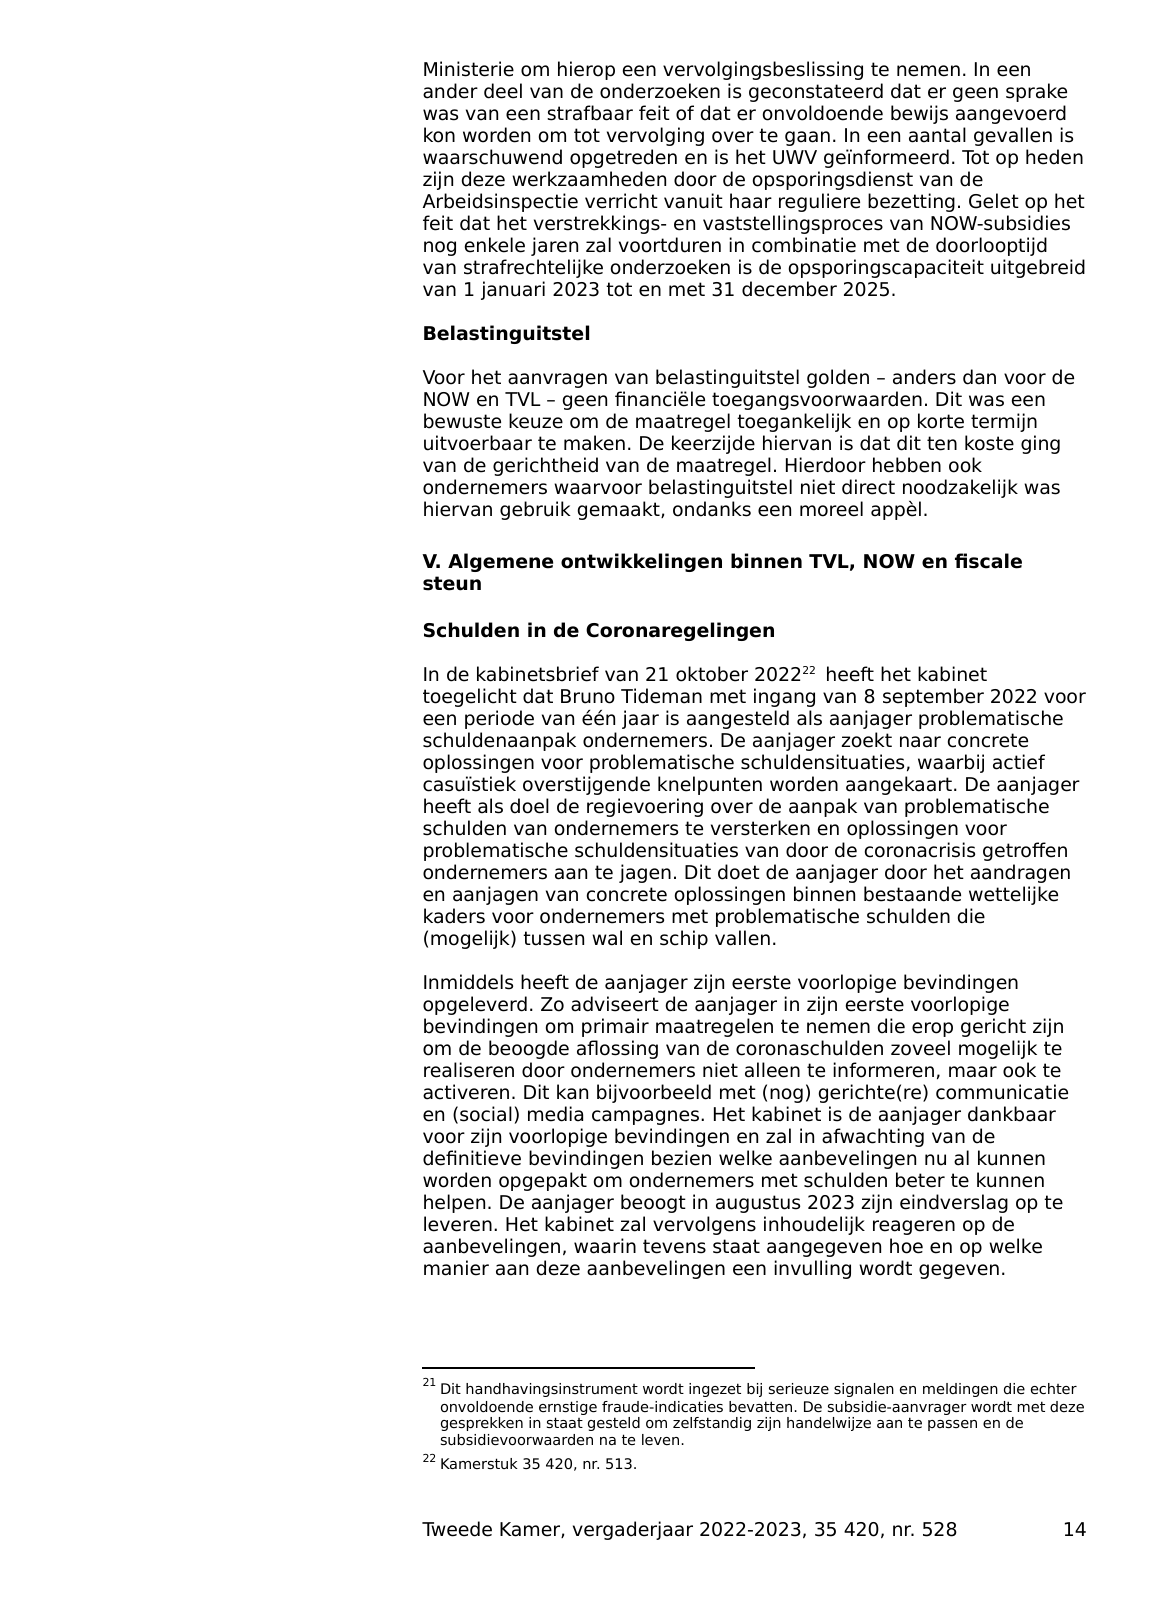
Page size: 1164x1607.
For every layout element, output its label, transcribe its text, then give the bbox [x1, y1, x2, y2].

text Voor het aanvragen van belastinguitstel golden – anders dan voor de NOW en TVL – geen financiële toegangsvoorwaarden. Dit was een bewuste keuze om de maatregel toegankelijk en op korte termijn uitvoerbaar te maken. De keerzijde hiervan is dat dit ten koste ging van de gerichtheid van de maatregel. Hierdoor hebben ook ondernemers waarvoor belastinguitstel niet direct noodzakelijk was hiervan gebruik gemaakt, ondanks een moreel appèl. [422, 367, 1087, 521]
text Dit handhavingsinstrument wordt ingezet bij serieuze signalen en meldingen die echter onvoldoende ernstige fraude-indicaties bevatten. De subsidie-aanvrager wordt met deze gesprekken in staat gesteld om zelfstandig zijn handelwijze aan te passen en de subsidievoorwaarden na te leven. [422, 1377, 1087, 1449]
text In de kabinetsbrief van 21 oktober 2022 heeft het kabinet toegelicht dat Bruno Tideman met ingang van 8 september 2022 voor een periode van één jaar is aangesteld als aanjager problematische schuldenaanpak ondernemers. De aanjager zoekt naar concrete oplossingen voor problematische schuldensituaties, waarbij actief casuïstiek overstijgende knelpunten worden aangekaart. De aanjager heeft als doel de regievoering over de aanpak van problematische schulden van ondernemers te versterken en oplossingen voor problematische schuldensituaties van door de coronacrisis getroffen ondernemers aan te jagen. Dit doet de aanjager door het aandragen en aanjagen van concrete oplossingen binnen bestaande wettelijke kaders voor ondernemers met problematische schulden die (mogelijk) tussen wal en schip vallen. [422, 664, 1087, 950]
subtitle Belastinguitstel [422, 323, 1087, 345]
subtitle V. Algemene ontwikkelingen binnen TVL, NOW en fiscale steun [422, 551, 1087, 595]
text Inmiddels heeft de aanjager zijn eerste voorlopige bevindingen opgeleverd. Zo adviseert de aanjager in zijn eerste voorlopige bevindingen om primair maatregelen te nemen die erop gericht zijn om de beoogde aflossing van de coronaschulden zoveel mogelijk te realiseren door ondernemers niet alleen te informeren, maar ook te activeren. Dit kan bijvoorbeeld met (nog) gerichte(re) communicatie en (social) media campagnes. Het kabinet is de aanjager dankbaar voor zijn voorlopige bevindingen en zal in afwachting van de definitieve bevindingen bezien welke aanbevelingen nu al kunnen worden opgepakt om ondernemers met schulden beter te kunnen helpen. De aanjager beoogt in augustus 2023 zijn eindverslag op te leveren. Het kabinet zal vervolgens inhoudelijk reageren op de aanbevelingen, waarin tevens staat aangegeven hoe en op welke manier aan deze aanbevelingen een invulling wordt gegeven. [422, 972, 1087, 1280]
text Ministerie om hierop een vervolgingsbeslissing te nemen. In een ander deel van de onderzoeken is geconstateerd dat er geen sprake was van een strafbaar feit of dat er onvoldoende bewijs aangevoerd kon worden om tot vervolging over te gaan. In een aantal gevallen is waarschuwend opgetreden en is het UWV geïnformeerd. Tot op heden zijn deze werkzaamheden door de opsporingsdienst van de Arbeidsinspectie verricht vanuit haar reguliere bezetting. Gelet op het feit dat het verstrekkings- en vaststellingsproces van NOW-subsidies nog enkele jaren zal voortduren in combinatie met de doorlooptijd van strafrechtelijke onderzoeken is de opsporingscapaciteit uitgebreid van 1 januari 2023 tot en met 31 december 2025. [422, 59, 1087, 301]
text Kamerstuk 35 420, nr. 513. [422, 1452, 1087, 1474]
subtitle Schulden in de Coronaregelingen [422, 620, 1087, 642]
